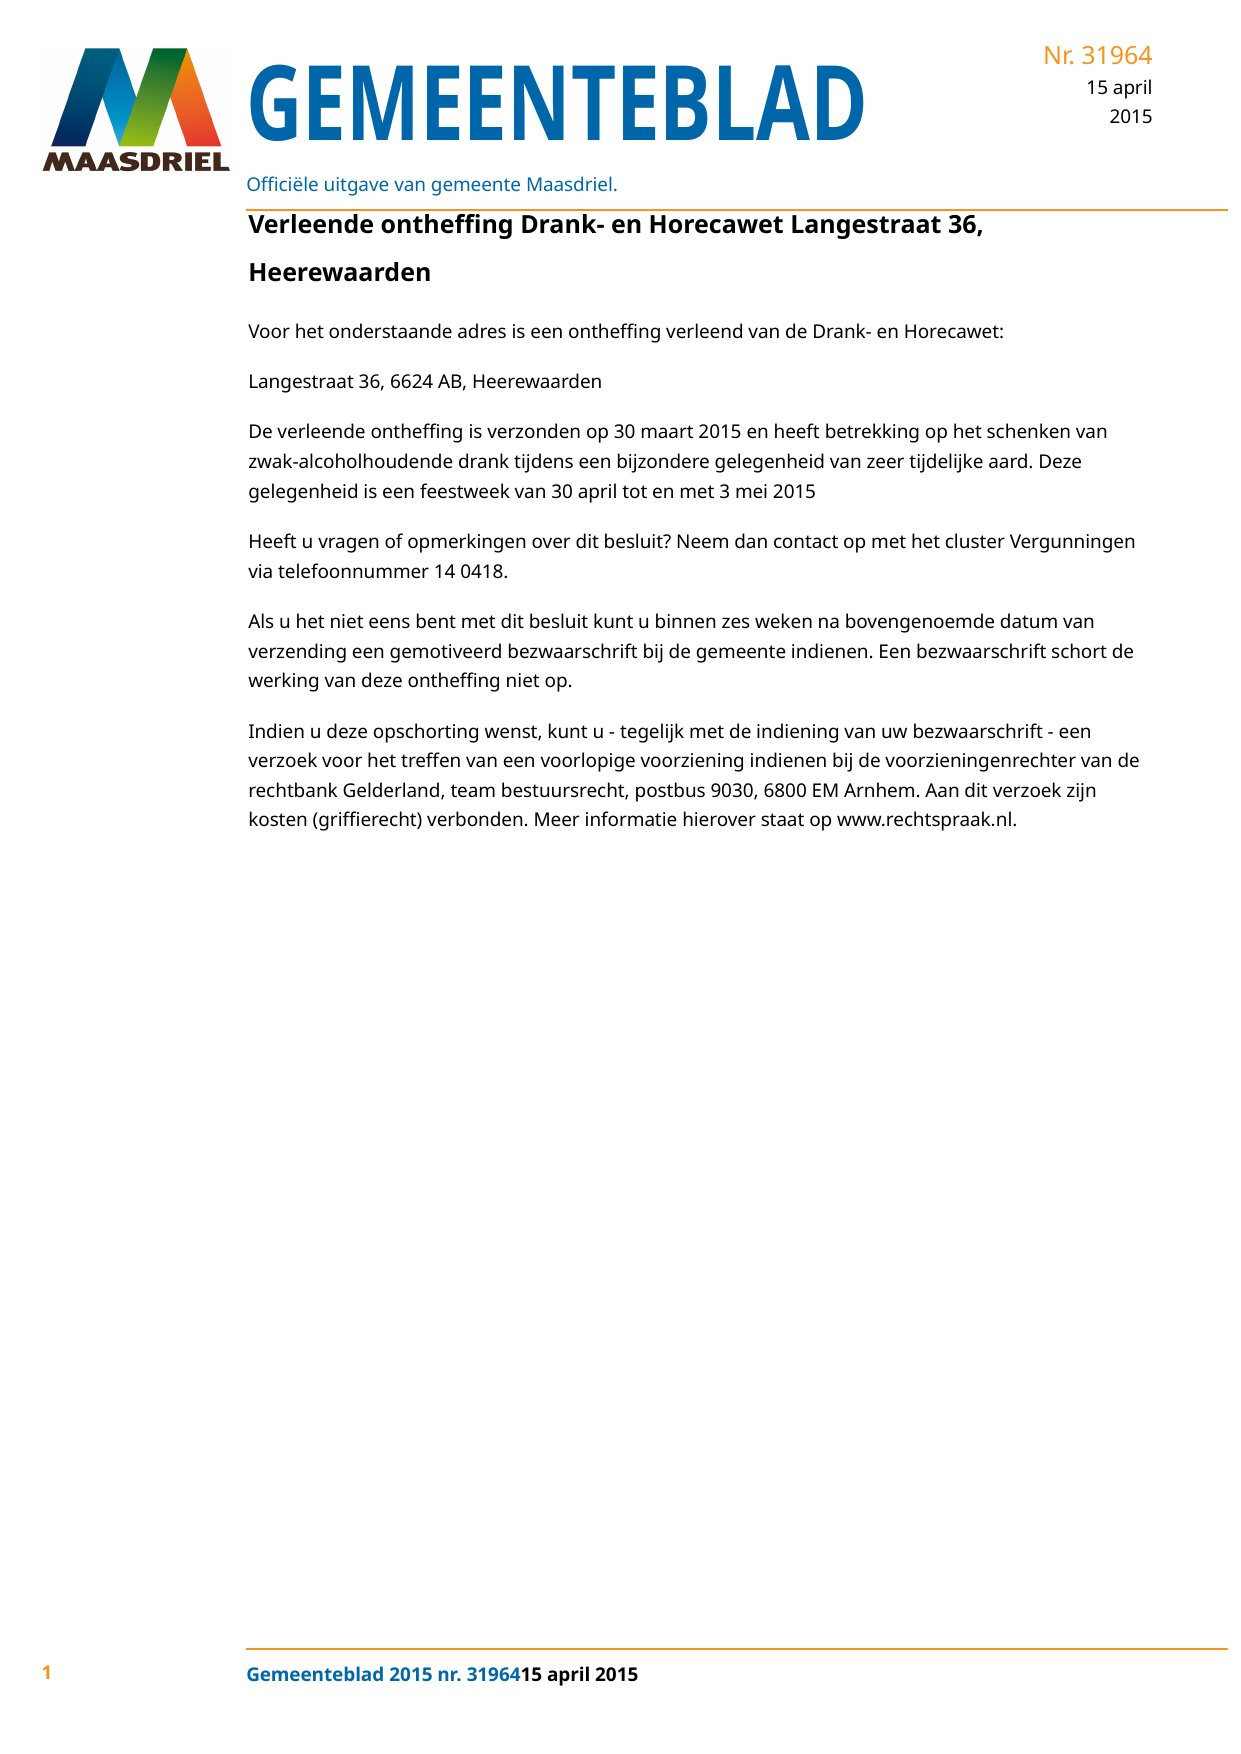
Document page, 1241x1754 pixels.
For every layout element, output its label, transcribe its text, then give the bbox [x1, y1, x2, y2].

text Verleende ontheffing Drank- en Horecawet Langestraat 36, Heerewaarden [248, 211, 1152, 288]
picture [41, 47, 231, 172]
text Heeft u vragen of opmerkingen over dit besluit? Neem dan contact op met het cluster Vergunningen via telefoonnummer 14 0418. [248, 528, 1152, 584]
text Voor het onderstaande adres is een ontheffing verleend van de Drank- en Horecawet: [248, 318, 1152, 344]
text De verleende ontheffing is verzonden op 30 maart 2015 en heeft betrekking op het schenken van zwak-alcoholhoudende drank tijdens een bijzondere gelegenheid van zeer tijdelijke aard. Deze gelegenheid is een feestweek van 30 april tot en met 3 mei 2015 [248, 419, 1152, 504]
text Langestraat 36, 6624 AB, Heerewaarden [248, 368, 1152, 394]
text Indien u deze opschorting wenst, kunt u - tegelijk met de indiening van uw bezwaarschrift - een verzoek voor het treffen van een voorlopige voorziening indienen bij de voorzieningenrechter van de rechtbank Gelderland, team bestuursrecht, postbus 9030, 6800 EM Arnhem. Aan dit verzoek zijn kosten (griffierecht) verbonden. Meer informatie hierover staat op www.rechtspraak.nl. [248, 718, 1152, 832]
text Als u het niet eens bent met dit besluit kunt u binnen zes weken na bovengenoemde datum van verzending een gemotiveerd bezwaarschrift bij de gemeente indienen. Een bezwaarschrift schort de werking van deze ontheffing niet op. [248, 608, 1152, 693]
